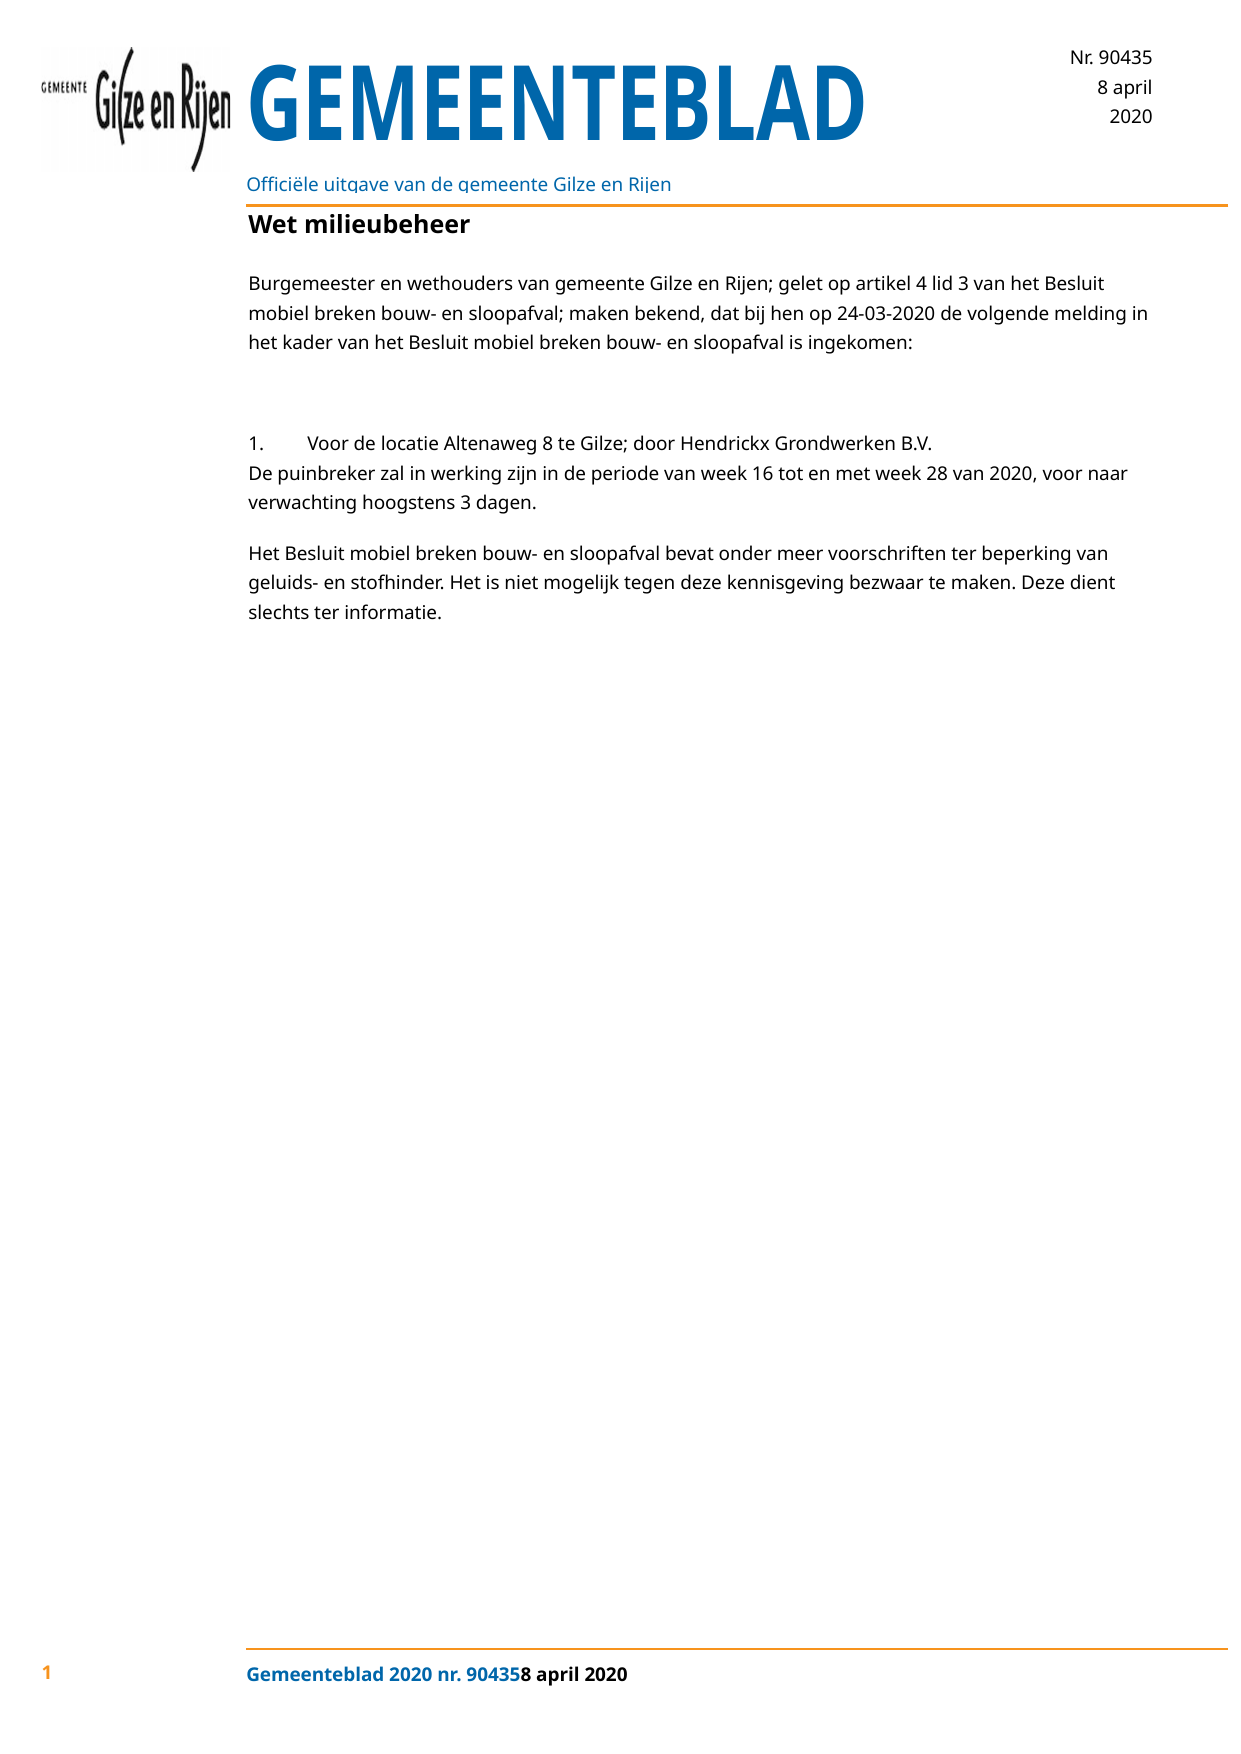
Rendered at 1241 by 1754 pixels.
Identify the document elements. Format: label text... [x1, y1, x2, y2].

text De puinbreker zal in werking zijn in de periode van week 16 tot en met week 28 van 2020, voor naar verwachting hoogstens 3 dagen. [248, 460, 1152, 515]
text Burgemeester en wethouders van gemeente Gilze en Rijen; gelet op artikel 4 lid 3 van het Besluit mobiel breken bouw- en sloopafval; maken bekend, dat bij hen op 24-03-2020 de volgende melding in het kader van het Besluit mobiel breken bouw- en sloopafval is ingekomen: [248, 270, 1152, 355]
text Het Besluit mobiel breken bouw- en sloopafval bevat onder meer voorschriften ter beperking van geluids- en stofhinder. Het is niet mogelijk tegen deze kennisgeving bezwaar te maken. Deze dient slechts ter informatie. [248, 540, 1152, 625]
picture [41, 47, 231, 172]
text Wet milieubeheer [248, 207, 1152, 241]
list Voor de locatie Altenaweg 8 te Gilze; door Hendrickx Grondwerken B.V. [248, 430, 1152, 456]
